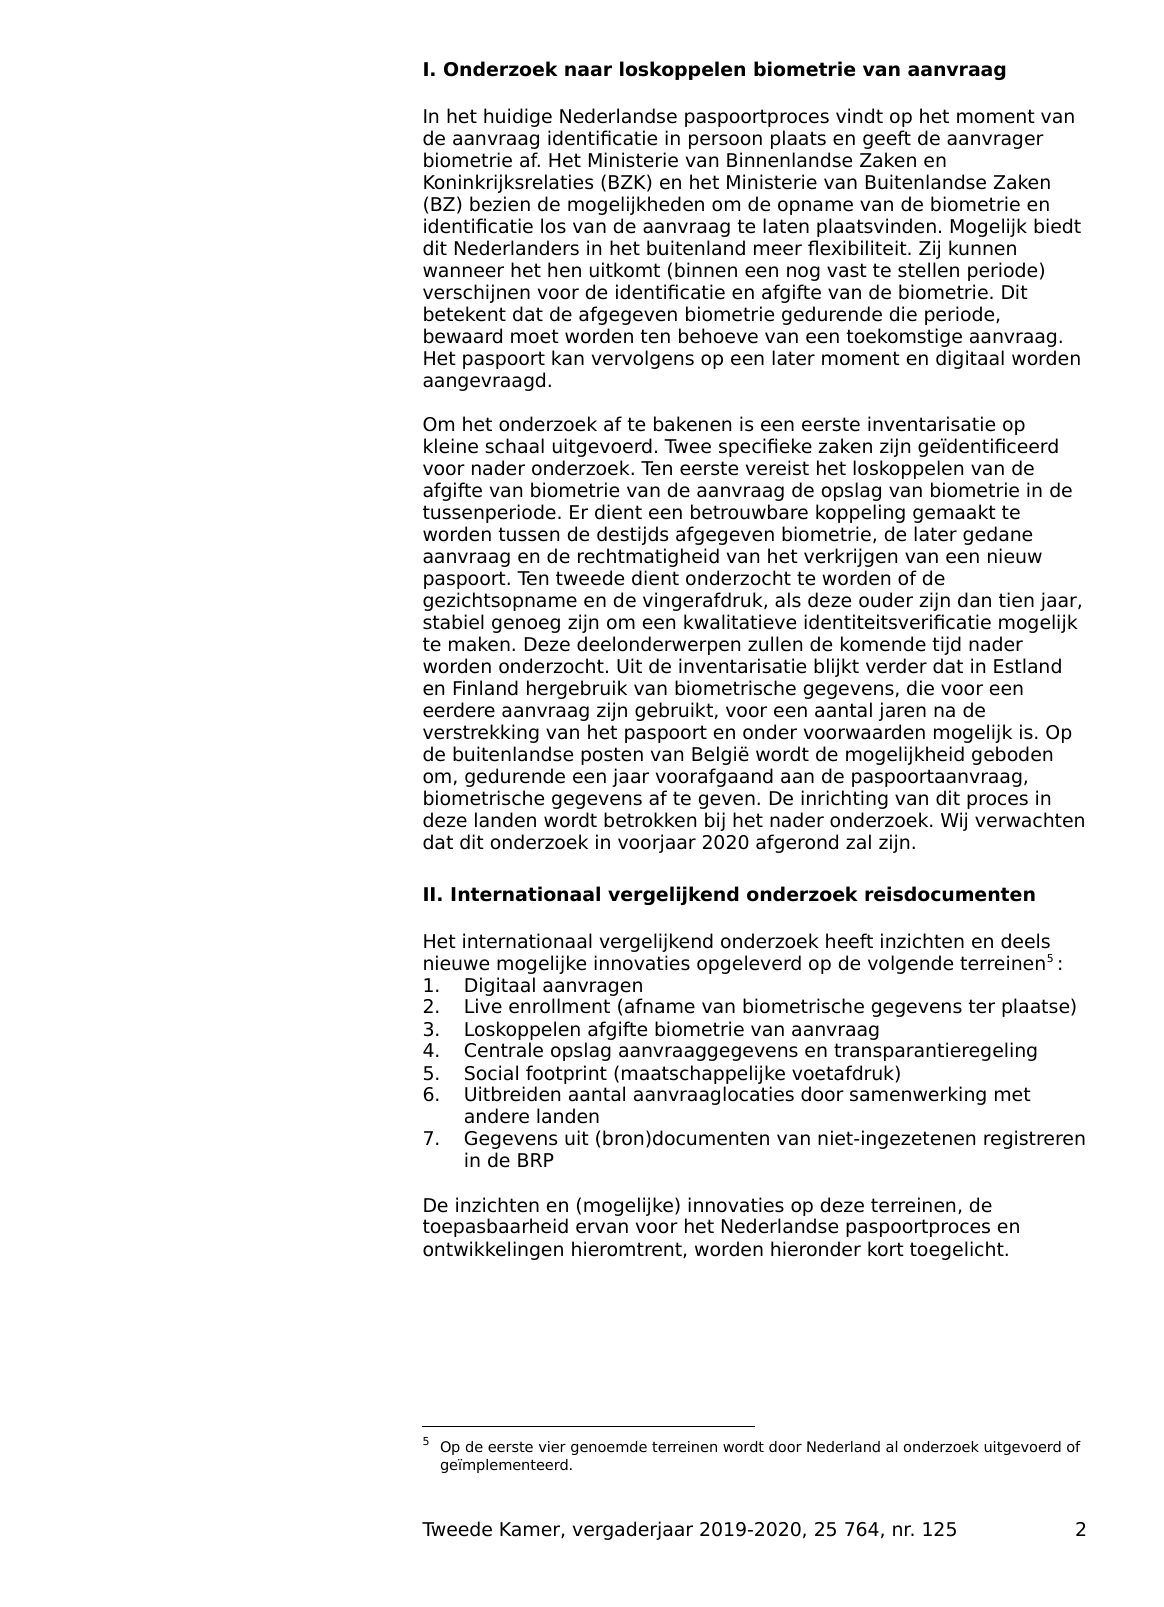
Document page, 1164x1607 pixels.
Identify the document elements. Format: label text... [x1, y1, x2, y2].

text 3. Loskoppelen afgifte biometrie van aanvraag [422, 1018, 1087, 1040]
subtitle I. Onderzoek naar loskoppelen biometrie van aanvraag [422, 59, 1087, 81]
text 4. Centrale opslag aanvraaggegevens en transparantieregeling [422, 1040, 1087, 1062]
text 6. Uitbreiden aantal aanvraaglocaties door samenwerking met andere landen [422, 1084, 1087, 1128]
text Op de eerste vier genoemde terreinen wordt door Nederland al onderzoek uitgevoerd of geïmplementeerd. [422, 1435, 1087, 1474]
text Het internationaal vergelijkend onderzoek heeft inzichten en deels nieuwe mogelijke innovaties opgeleverd op de volgende terreinen: [422, 931, 1087, 974]
text In het huidige Nederlandse paspoortproces vindt op het moment van de aanvraag identificatie in persoon plaats en geeft de aanvrager biometrie af. Het Ministerie van Binnenlandse Zaken en Koninkrijksrelaties (BZK) en het Ministerie van Buitenlandse Zaken (BZ) bezien de mogelijkheden om de opname van de biometrie en identificatie los van de aanvraag te laten plaatsvinden. Mogelijk biedt dit Nederlanders in het buitenland meer flexibiliteit. Zij kunnen wanneer het hen uitkomt (binnen een nog vast te stellen periode) verschijnen voor de identificatie en afgifte van de biometrie. Dit betekent dat de afgegeven biometrie gedurende die periode, bewaard moet worden ten behoeve van een toekomstige aanvraag. Het paspoort kan vervolgens op een later moment en digitaal worden aangevraagd. [422, 106, 1087, 392]
text De inzichten en (mogelijke) innovaties op deze terreinen, de toepasbaarheid ervan voor het Nederlandse paspoortproces en ontwikkelingen hieromtrent, worden hieronder kort toegelicht. [422, 1194, 1087, 1260]
text 7. Gegevens uit (bron)documenten van niet-ingezetenen registreren in de BRP [422, 1128, 1087, 1172]
text 5. Social footprint (maatschappelijke voetafdruk) [422, 1062, 1087, 1084]
text Om het onderzoek af te bakenen is een eerste inventarisatie op kleine schaal uitgevoerd. Twee specifieke zaken zijn geïdentificeerd voor nader onderzoek. Ten eerste vereist het loskoppelen van de afgifte van biometrie van de aanvraag de opslag van biometrie in de tussenperiode. Er dient een betrouwbare koppeling gemaakt te worden tussen de destijds afgegeven biometrie, de later gedane aanvraag en de rechtmatigheid van het verkrijgen van een nieuw paspoort. Ten tweede dient onderzocht te worden of de gezichtsopname en de vingerafdruk, als deze ouder zijn dan tien jaar, stabiel genoeg zijn om een kwalitatieve identiteitsverificatie mogelijk te maken. Deze deelonderwerpen zullen de komende tijd nader worden onderzocht. Uit de inventarisatie blijkt verder dat in Estland en Finland hergebruik van biometrische gegevens, die voor een eerdere aanvraag zijn gebruikt, voor een aantal jaren na de verstrekking van het paspoort en onder voorwaarden mogelijk is. Op de buitenlandse posten van België wordt de mogelijkheid geboden om, gedurende een jaar voorafgaand aan de paspoortaanvraag, biometrische gegevens af te geven. De inrichting van dit proces in deze landen wordt betrokken bij het nader onderzoek. Wij verwachten dat dit onderzoek in voorjaar 2020 afgerond zal zijn. [422, 414, 1087, 853]
text 2. Live enrollment (afname van biometrische gegevens ter plaatse) [422, 996, 1087, 1018]
text 1. Digitaal aanvragen [422, 974, 1087, 996]
subtitle II. Internationaal vergelijkend onderzoek reisdocumenten [422, 883, 1087, 906]
